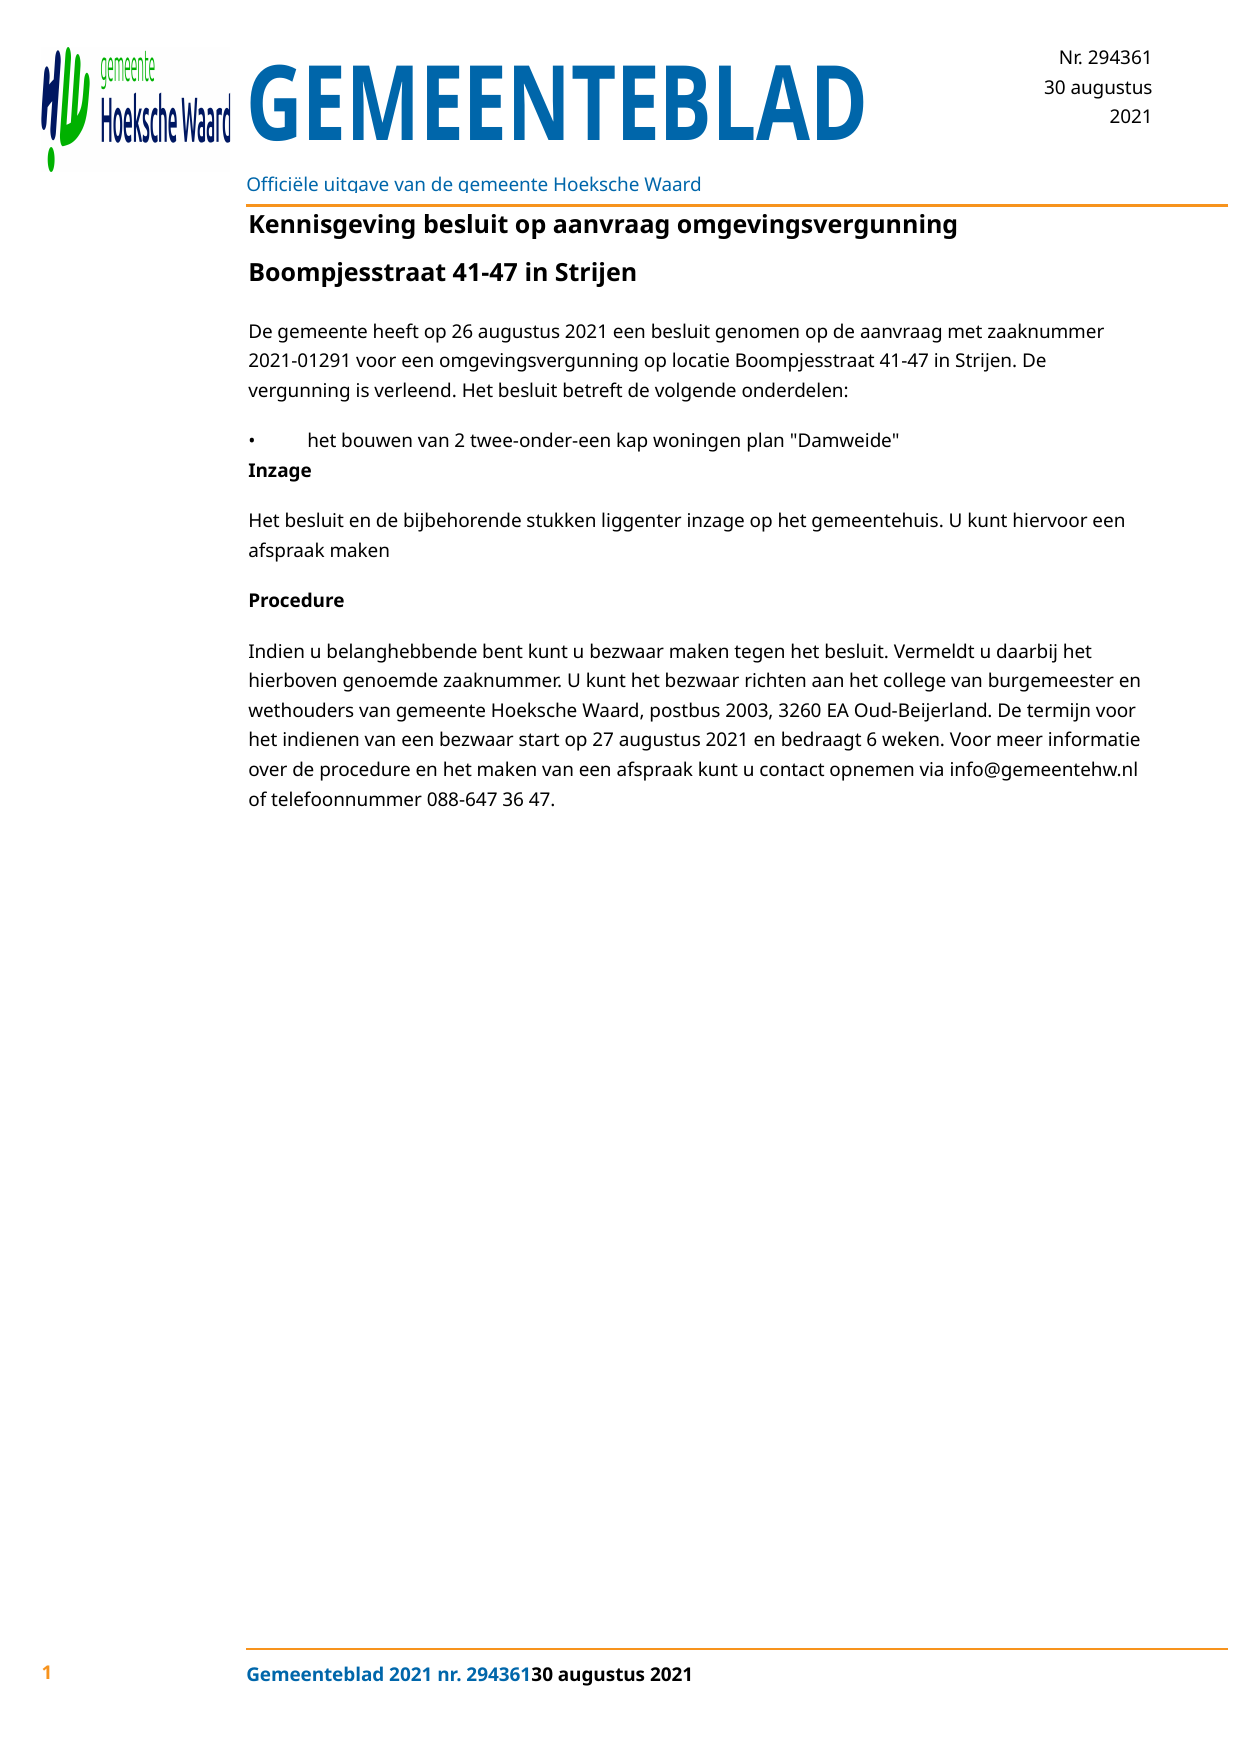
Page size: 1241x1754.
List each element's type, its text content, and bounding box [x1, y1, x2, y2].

text Indien u belanghebbende bent kunt u bezwaar maken tegen het besluit. Vermeldt u daarbij het hierboven genoemde zaaknummer. U kunt het bezwaar richten aan het college van burgemeester en wethouders van gemeente Hoeksche Waard, postbus 2003, 3260 EA Oud-Beijerland. De termijn voor het indienen van een bezwaar start op 27 augustus 2021 en bedraagt 6 weken. Voor meer informatie over de procedure en het maken van een afspraak kunt u contact opnemen via info@gemeentehw.nl of telefoonnummer 088-647 36 47. [248, 638, 1152, 812]
picture [41, 47, 231, 172]
text Het besluit en de bijbehorende stukken liggenter inzage op het gemeentehuis. U kunt hiervoor een afspraak maken [248, 507, 1152, 563]
text Inzage [248, 457, 1152, 483]
text De gemeente heeft op 26 augustus 2021 een besluit genomen op de aanvraag met zaaknummer 2021-01291 voor een omgevingsvergunning op locatie Boompjesstraat 41-47 in Strijen. De vergunning is verleend. Het besluit betreft de volgende onderdelen: [248, 318, 1152, 403]
text Procedure [248, 587, 1152, 613]
list het bouwen van 2 twee-onder-een kap woningen plan "Damweide" [248, 427, 1152, 453]
text Kennisgeving besluit op aanvraag omgevingsvergunning Boompjesstraat 41-47 in Strijen [248, 207, 1152, 288]
